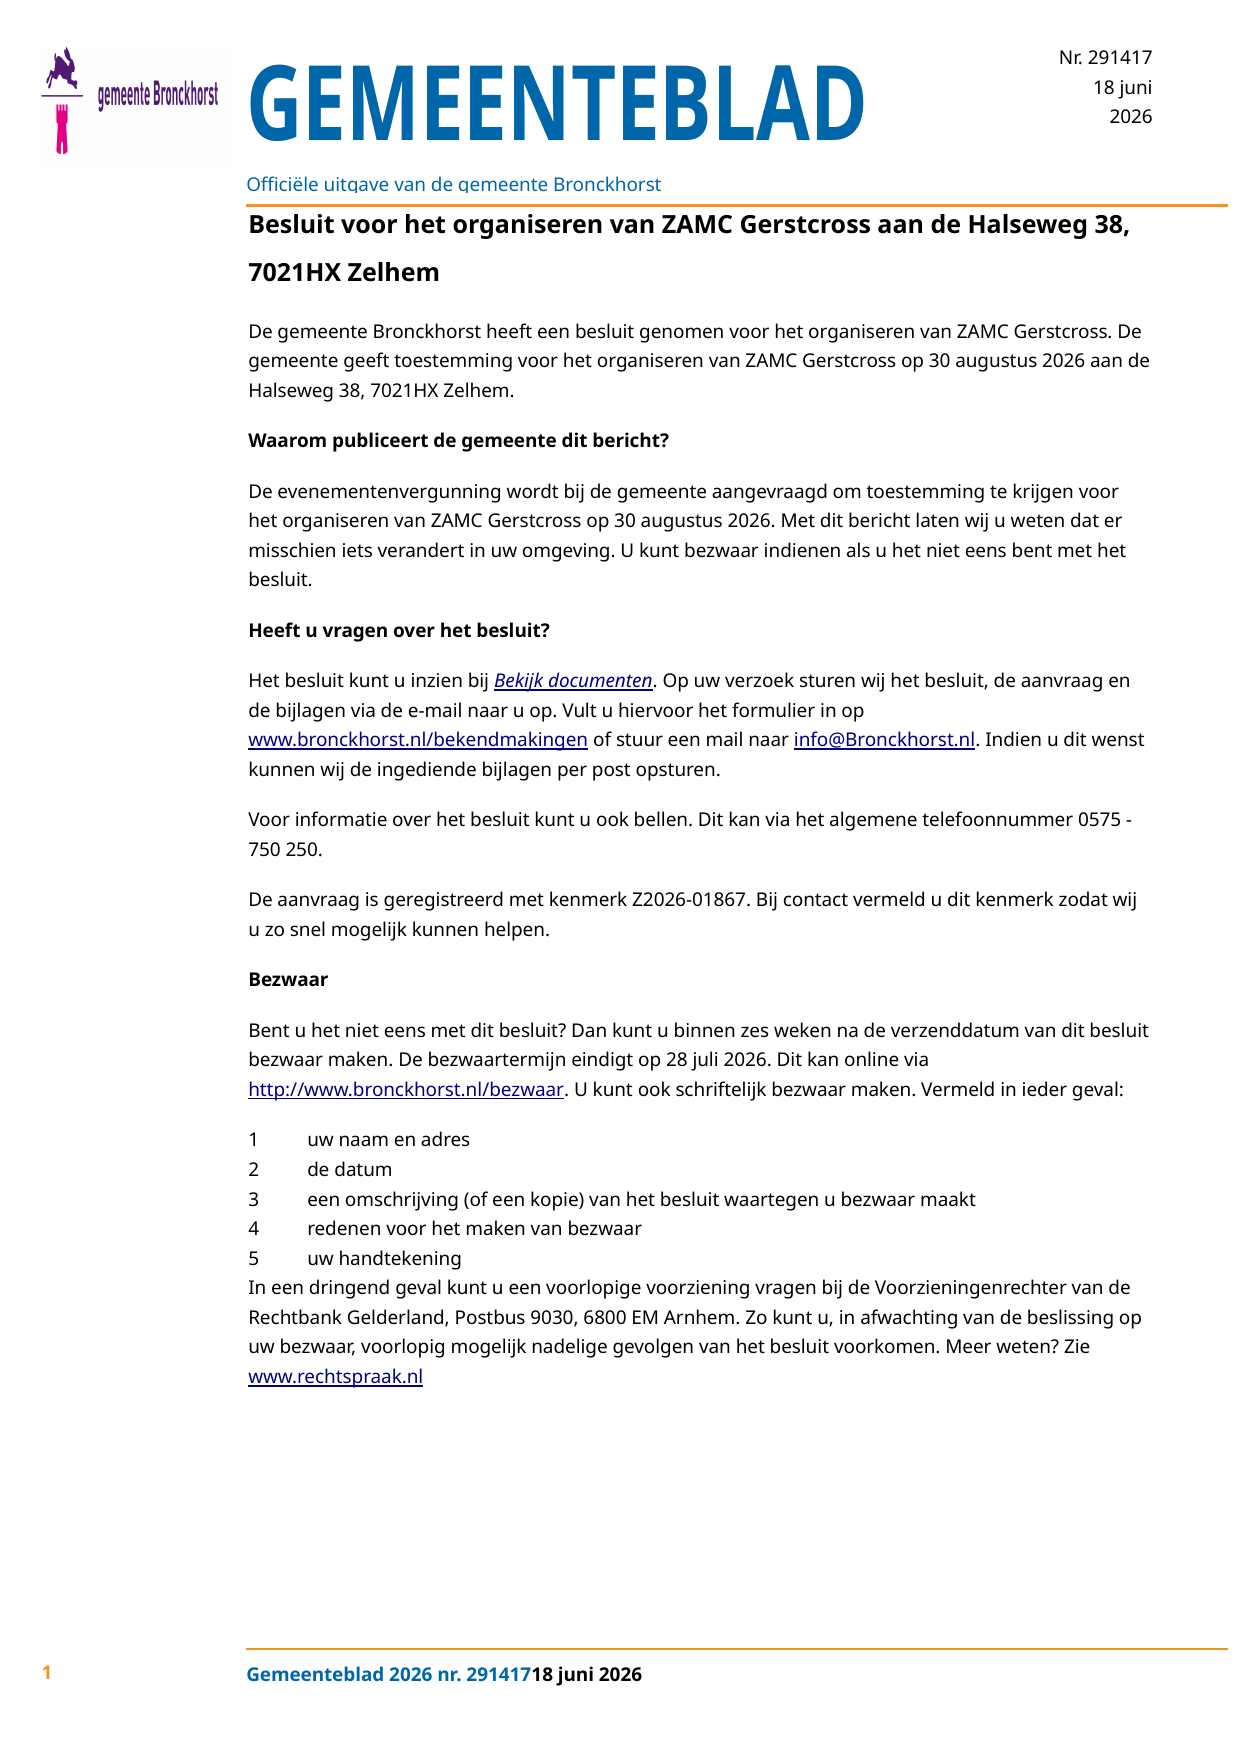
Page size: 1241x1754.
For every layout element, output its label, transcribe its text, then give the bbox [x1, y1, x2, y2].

picture [41, 47, 231, 172]
list redenen voor het maken van bezwaar [248, 1215, 1152, 1241]
text Heeft u vragen over het besluit? [248, 617, 1152, 643]
list de datum [248, 1156, 1152, 1182]
text De gemeente Bronckhorst heeft een besluit genomen voor het organiseren van ZAMC Gerstcross. De gemeente geeft toestemming voor het organiseren van ZAMC Gerstcross op 30 augustus 2026 aan de Halseweg 38, 7021HX Zelhem. [248, 318, 1152, 403]
text Het besluit kunt u inzien bij Bekijk documenten. Op uw verzoek sturen wij het besluit, de aanvraag en de bijlagen via de e-mail naar u op. Vult u hiervoor het formulier in op www.bronckhorst.nl/bekendmakingen of stuur een mail naar info@Bronckhorst.nl. Indien u dit wenst kunnen wij de ingediende bijlagen per post opsturen. [248, 667, 1152, 782]
text Waarom publiceert de gemeente dit bericht? [248, 427, 1152, 453]
text Besluit voor het organiseren van ZAMC Gerstcross aan de Halseweg 38, 7021HX Zelhem [248, 207, 1152, 288]
text De evenementenvergunning wordt bij de gemeente aangevraagd om toestemming te krijgen voor het organiseren van ZAMC Gerstcross op 30 augustus 2026. Met dit bericht laten wij u weten dat er misschien iets verandert in uw omgeving. U kunt bezwaar indienen als u het niet eens bent met het besluit. [248, 478, 1152, 592]
text Bent u het niet eens met dit besluit? Dan kunt u binnen zes weken na de verzenddatum van dit besluit bezwaar maken. De bezwaartermijn eindigt op 28 juli 2026. Dit kan online via http://www.bronckhorst.nl/bezwaar. U kunt ook schriftelijk bezwaar maken. Vermeld in ieder geval: [248, 1017, 1152, 1102]
text Voor informatie over het besluit kunt u ook bellen. Dit kan via het algemene telefoonnummer 0575 - 750 250. [248, 807, 1152, 862]
text De aanvraag is geregistreerd met kenmerk Z2026-01867. Bij contact vermeld u dit kenmerk zodat wij u zo snel mogelijk kunnen helpen. [248, 887, 1152, 942]
text Bezwaar [248, 967, 1152, 992]
list een omschrijving (of een kopie) van het besluit waartegen u bezwaar maakt [248, 1186, 1152, 1212]
list uw naam en adres [248, 1127, 1152, 1152]
list uw handtekening [248, 1245, 1152, 1271]
text In een dringend geval kunt u een voorlopige voorziening vragen bij de Voorzieningenrechter van de Rechtbank Gelderland, Postbus 9030, 6800 EM Arnhem. Zo kunt u, in afwachting van de beslissing op uw bezwaar, voorlopig mogelijk nadelige gevolgen van het besluit voorkomen. Meer weten? Zie www.rechtspraak.nl [248, 1274, 1152, 1389]
